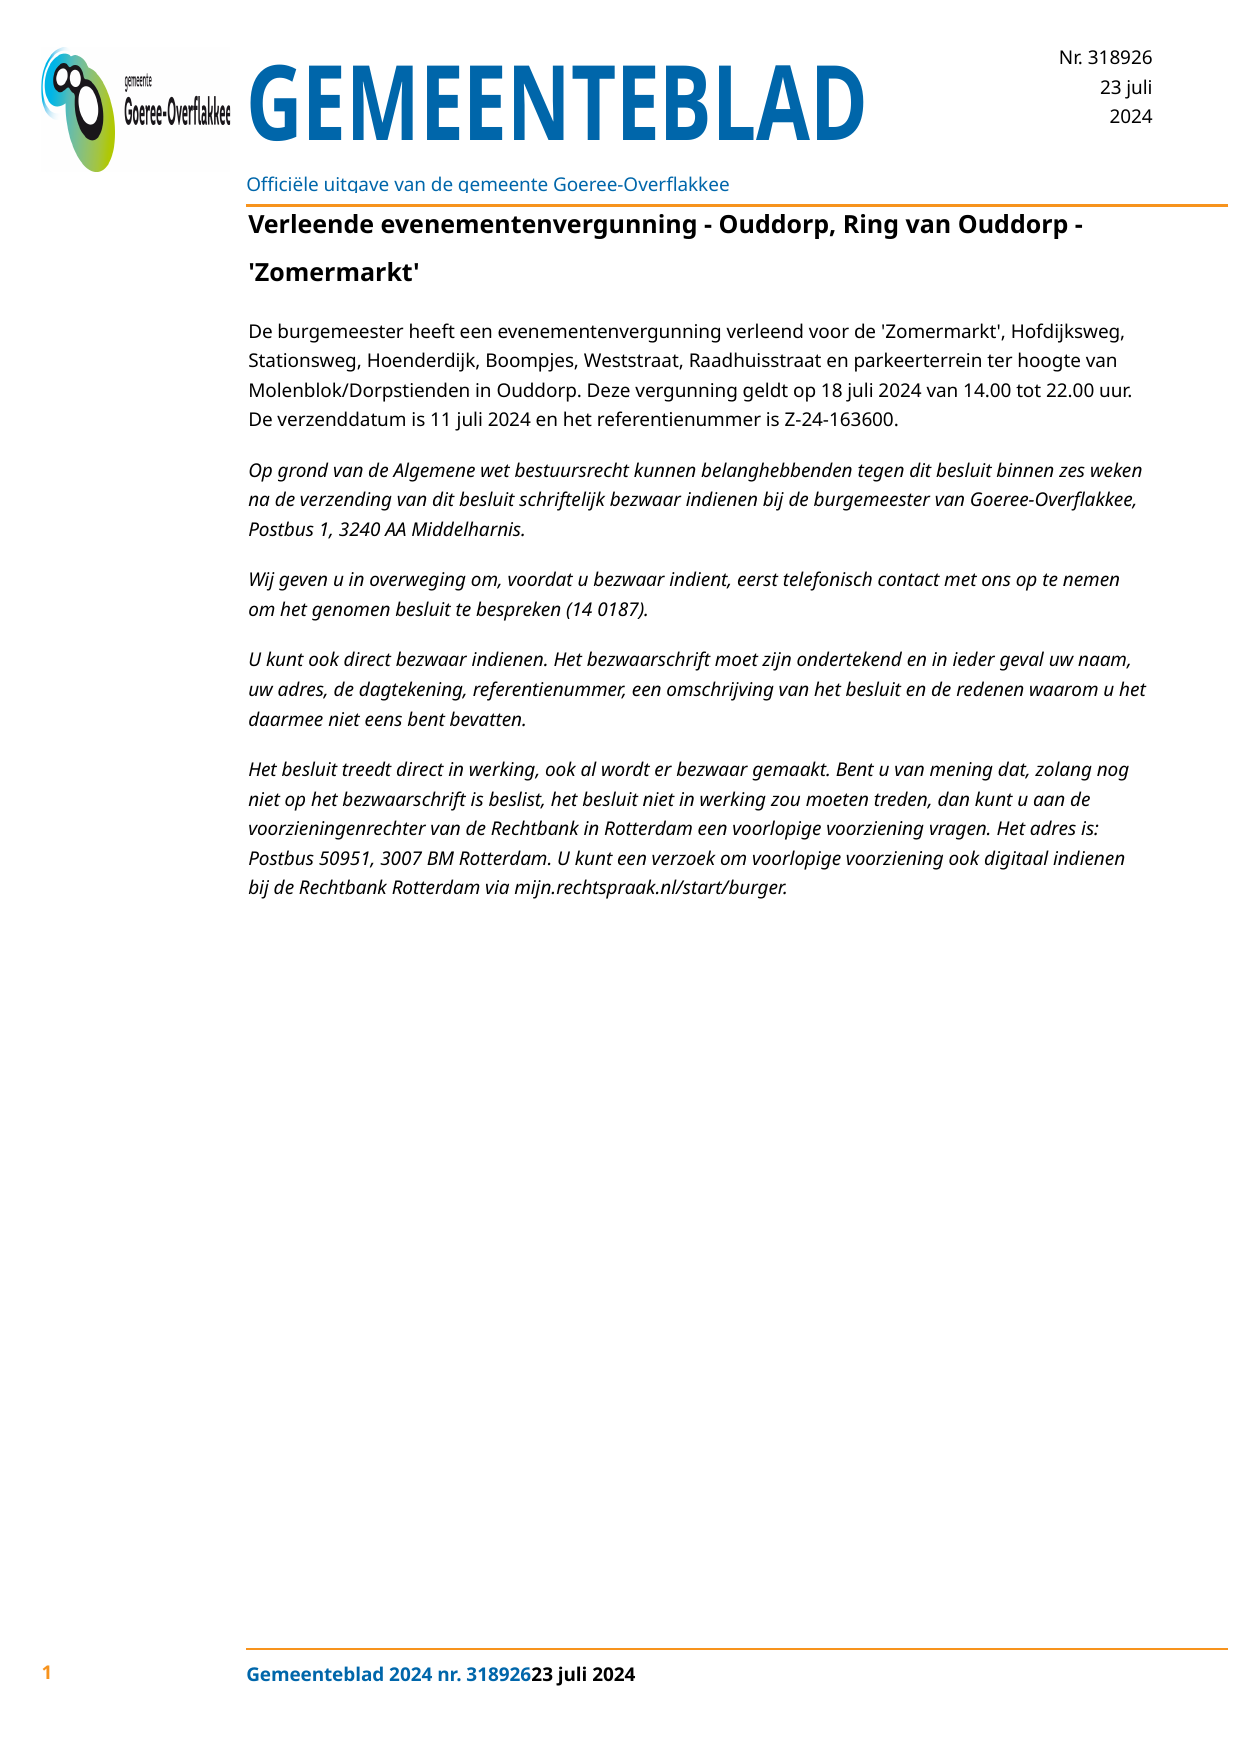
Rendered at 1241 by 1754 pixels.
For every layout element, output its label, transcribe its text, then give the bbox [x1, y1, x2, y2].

text U kunt ook direct bezwaar indienen. Het bezwaarschrift moet zijn ondertekend en in ieder geval uw naam, uw adres, de dagtekening, referentienummer, een omschrijving van het besluit en de redenen waarom u het daarmee niet eens bent bevatten. [248, 647, 1152, 732]
picture [41, 47, 231, 172]
text De burgemeester heeft een evenementenvergunning verleend voor de 'Zomermarkt', Hofdijksweg, Stationsweg, Hoenderdijk, Boompjes, Weststraat, Raadhuisstraat en parkeerterrein ter hoogte van Molenblok/Dorpstienden in Ouddorp. Deze vergunning geldt op 18 juli 2024 van 14.00 tot 22.00 uur. De verzenddatum is 11 juli 2024 en het referentienummer is Z-24-163600. [248, 318, 1152, 432]
text Wij geven u in overweging om, voordat u bezwaar indient, eerst telefonisch contact met ons op te nemen om het genomen besluit te bespreken (14 0187). [248, 567, 1152, 622]
text Op grond van de Algemene wet bestuursrecht kunnen belanghebbenden tegen dit besluit binnen zes weken na de verzending van dit besluit schriftelijk bezwaar indienen bij de burgemeester van Goeree-Overflakkee, Postbus 1, 3240 AA Middelharnis. [248, 457, 1152, 542]
text Het besluit treedt direct in werking, ook al wordt er bezwaar gemaakt. Bent u van mening dat, zolang nog niet op het bezwaarschrift is beslist, het besluit niet in werking zou moeten treden, dan kunt u aan de voorzieningenrechter van de Rechtbank in Rotterdam een voorlopige voorziening vragen. Het adres is: Postbus 50951, 3007 BM Rotterdam. U kunt een verzoek om voorlopige voorziening ook digitaal indienen bij de Rechtbank Rotterdam via mijn.rechtspraak.nl/start/burger. [248, 756, 1152, 900]
text Verleende evenementenvergunning - Ouddorp, Ring van Ouddorp - 'Zomermarkt' [248, 207, 1152, 288]
